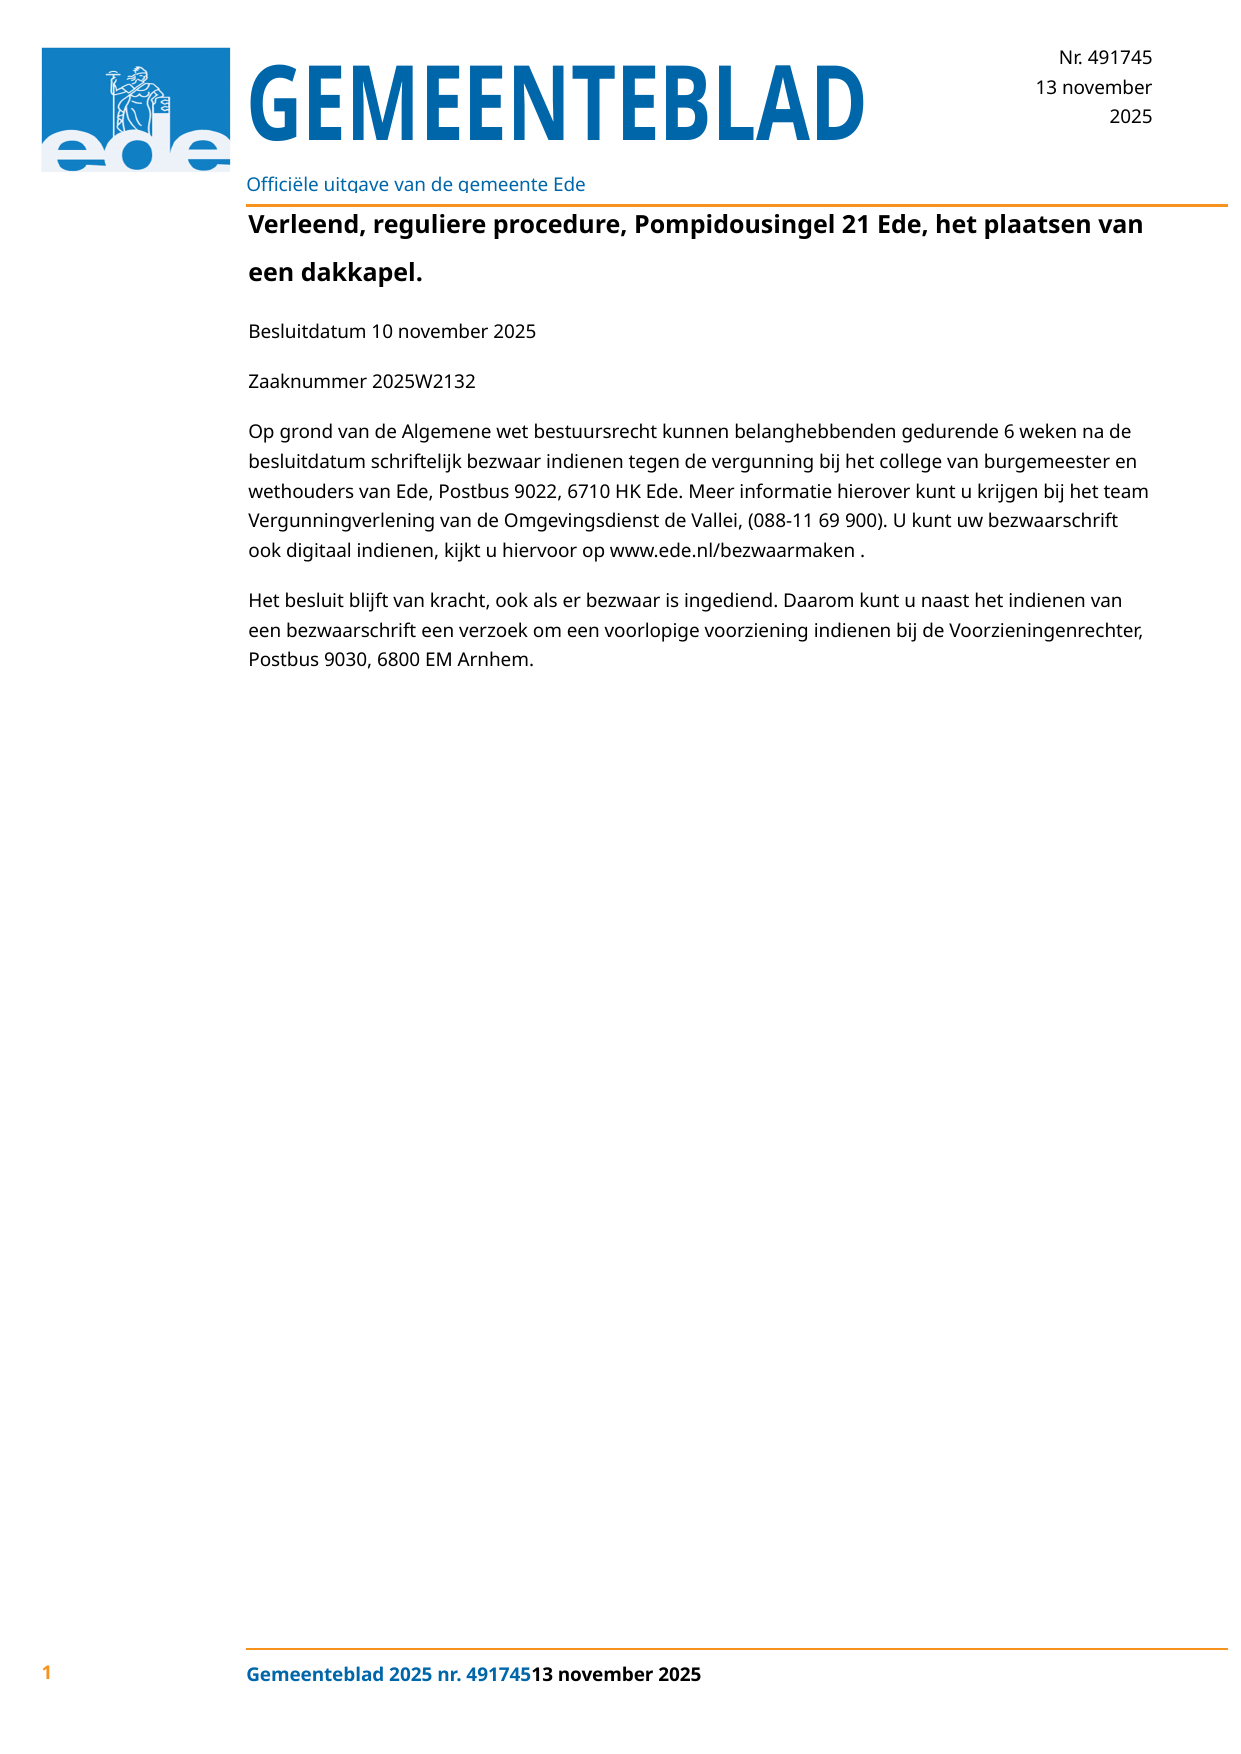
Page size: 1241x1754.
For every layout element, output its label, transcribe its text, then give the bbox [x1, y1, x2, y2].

text Besluitdatum 10 november 2025 [248, 318, 1152, 344]
text Zaaknummer 2025W2132 [248, 368, 1152, 394]
text Het besluit blijft van kracht, ook als er bezwaar is ingediend. Daarom kunt u naast het indienen van een bezwaarschrift een verzoek om een voorlopige voorziening indienen bij de Voorzieningenrechter, Postbus 9030, 6800 EM Arnhem. [248, 587, 1152, 672]
text Op grond van de Algemene wet bestuursrecht kunnen belanghebbenden gedurende 6 weken na de besluitdatum schriftelijk bezwaar indienen tegen de vergunning bij het college van burgemeester en wethouders van Ede, Postbus 9022, 6710 HK Ede. Meer informatie hierover kunt u krijgen bij het team Vergunningverlening van de Omgevingsdienst de Vallei, (088-11 69 900). U kunt uw bezwaarschrift ook digitaal indienen, kijkt u hiervoor op www.ede.nl/bezwaarmaken . [248, 419, 1152, 563]
picture [41, 47, 231, 172]
text Verleend, reguliere procedure, Pompidousingel 21 Ede, het plaatsen van een dakkapel. [248, 207, 1152, 288]
